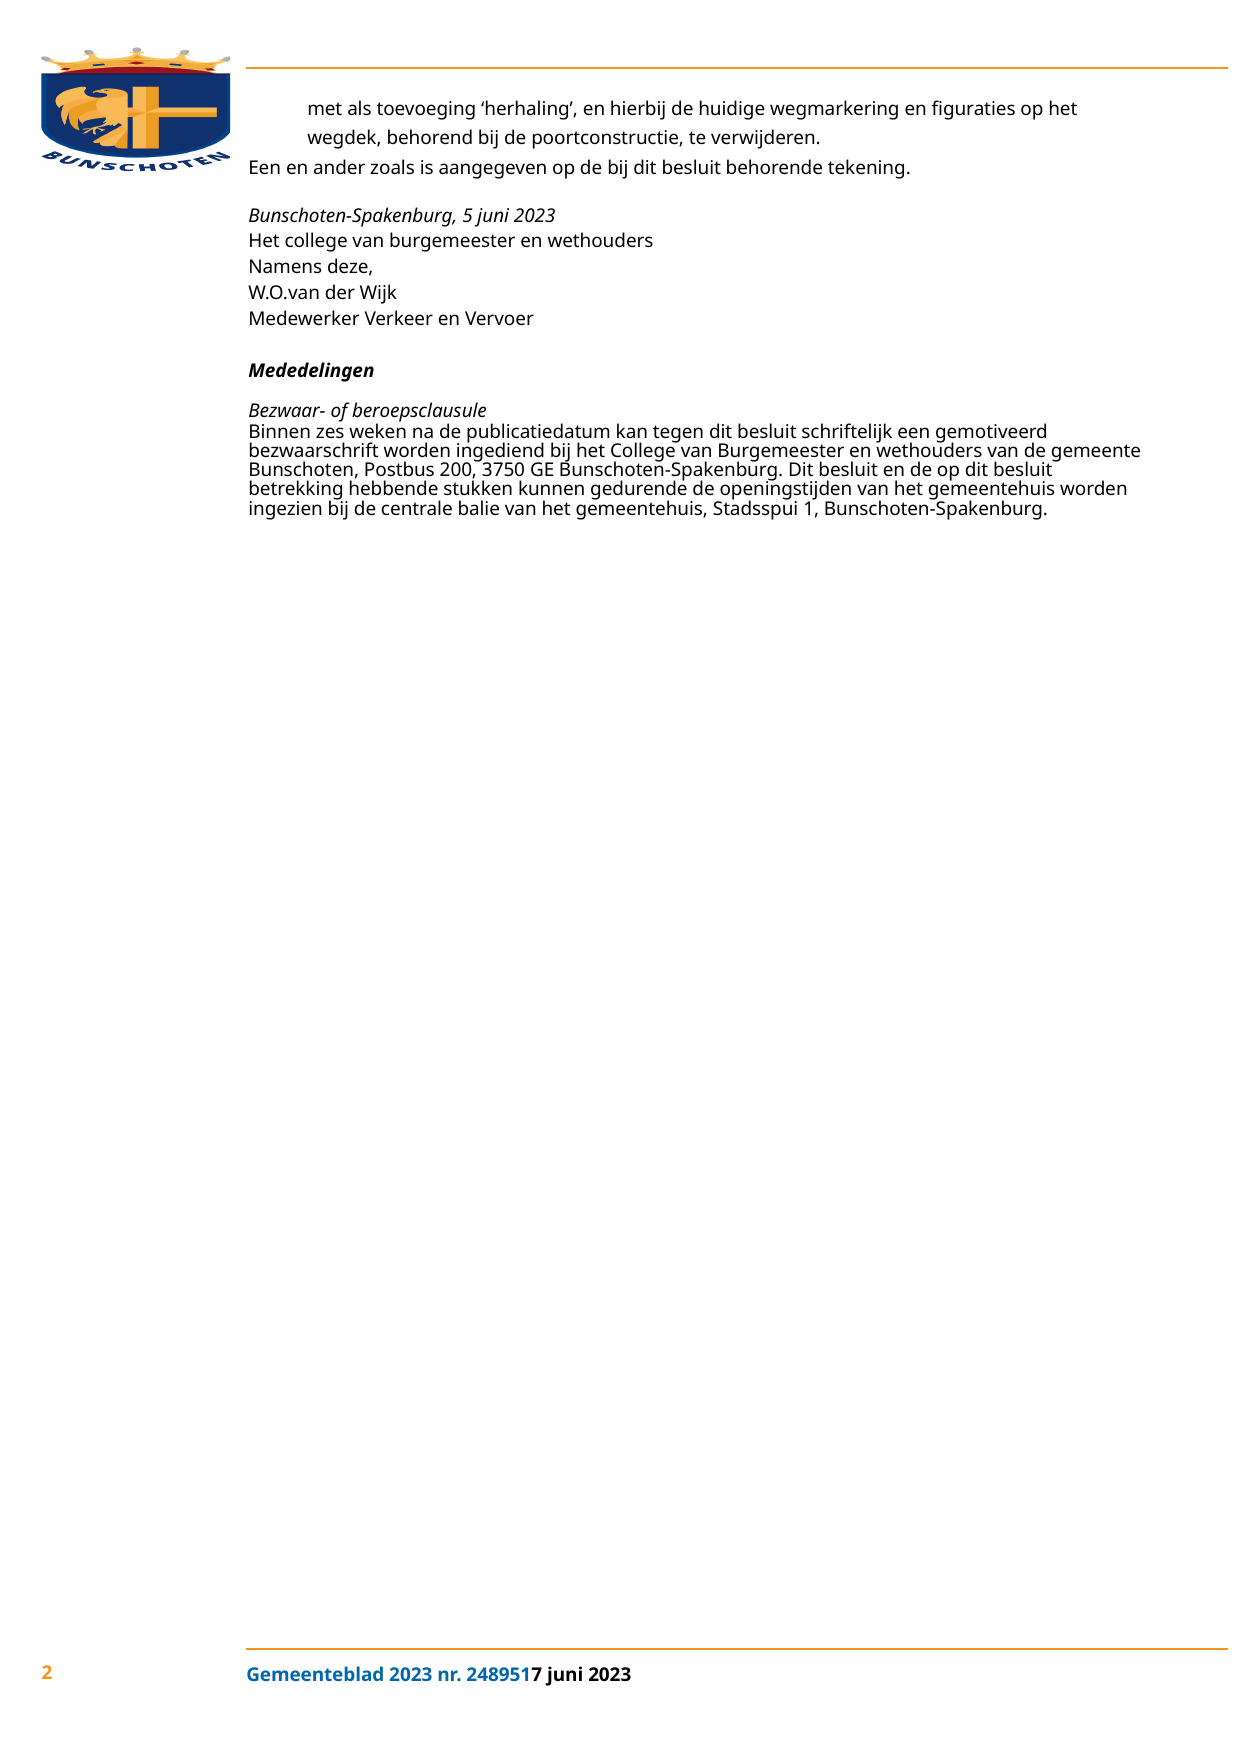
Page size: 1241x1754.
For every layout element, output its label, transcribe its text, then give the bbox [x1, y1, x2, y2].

text Binnen zes weken na de publicatiedatum kan tegen dit besluit schriftelijk een gemotiveerd bezwaarschrift worden ingediend bij het College van Burgemeester en wethouders van de gemeente Bunschoten, Postbus 200, 3750 GE Bunschoten-Spakenburg. Dit besluit en de op dit besluit betrekking hebbende stukken kunnen gedurende de openingstijden van het gemeentehuis worden ingezien bij de centrale balie van het gemeentehuis, Stadsspui 1, Bunschoten-Spakenburg. [248, 423, 1152, 519]
text Medewerker Verkeer en Vervoer [248, 305, 1152, 330]
text Bunschoten-Spakenburg, 5 juni 2023 [248, 202, 1152, 227]
text Namens deze, [248, 253, 1152, 279]
list met als toevoeging ‘herhaling’, en hierbij de huidige wegmarkering en figuraties op het wegdek, behorend bij de poortconstructie, te verwijderen. [248, 95, 1152, 150]
text Mededelingen [248, 358, 1152, 383]
text Een en ander zoals is aangegeven op de bij dit besluit behorende tekening. [248, 154, 1152, 180]
picture [41, 47, 231, 172]
text Bezwaar- of beroepsclausule [248, 397, 1152, 423]
text W.O.van der Wijk [248, 279, 1152, 305]
text Het college van burgemeester en wethouders [248, 227, 1152, 253]
